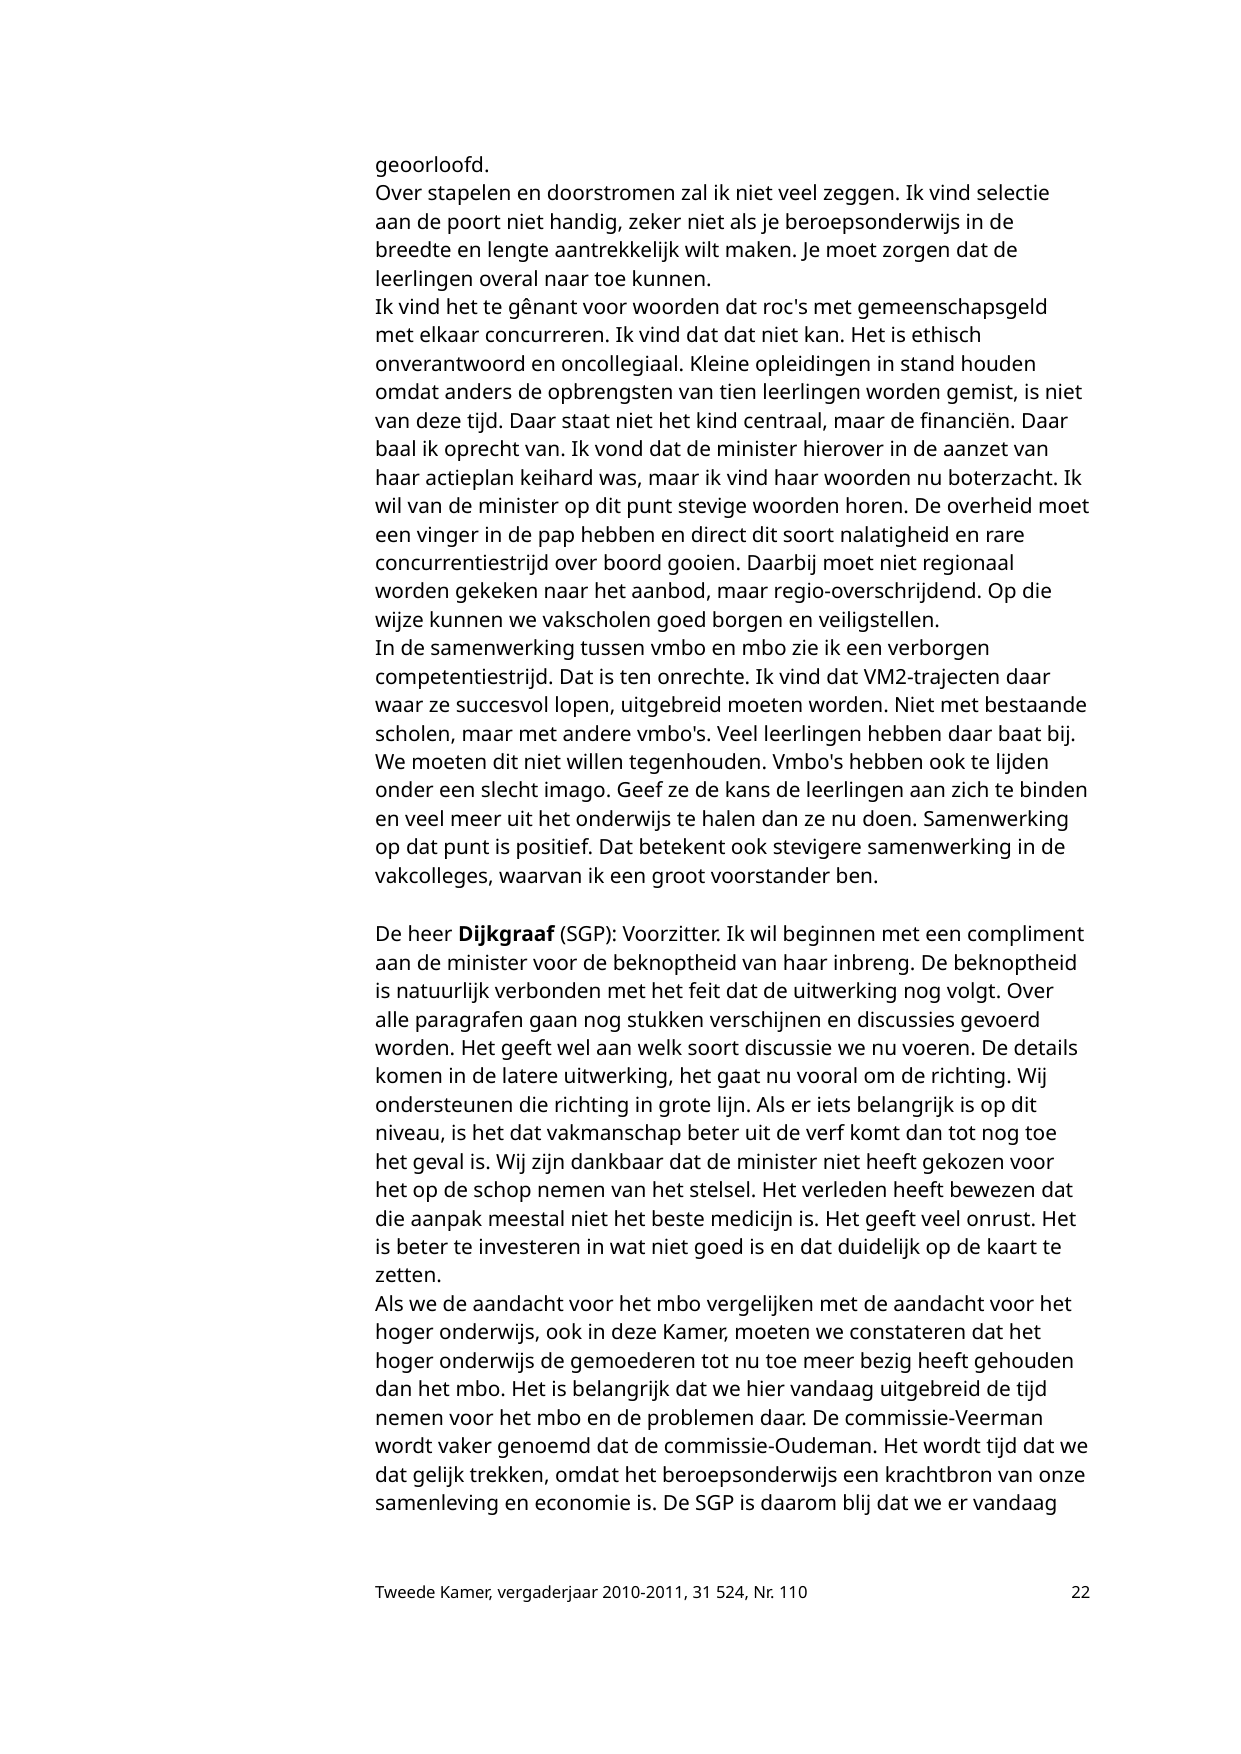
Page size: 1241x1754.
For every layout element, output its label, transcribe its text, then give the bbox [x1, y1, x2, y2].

text geoorloofd. [375, 150, 1090, 178]
text De heer Dijkgraaf (SGP): Voorzitter. Ik wil beginnen met een compliment aan de minister voor de beknoptheid van haar inbreng. De beknoptheid is natuurlijk verbonden met het feit dat de uitwerking nog volgt. Over alle paragrafen gaan nog stukken verschijnen en discussies gevoerd worden. Het geeft wel aan welk soort discussie we nu voeren. De details komen in de latere uitwerking, het gaat nu vooral om de richting. Wij ondersteunen die richting in grote lijn. Als er iets belangrijk is op dit niveau, is het dat vakmanschap beter uit de verf komt dan tot nog toe het geval is. Wij zijn dankbaar dat de minister niet heeft gekozen voor het op de schop nemen van het stelsel. Het verleden heeft bewezen dat die aanpak meestal niet het beste medicijn is. Het geeft veel onrust. Het is beter te investeren in wat niet goed is en dat duidelijk op de kaart te zetten. [375, 919, 1090, 1289]
text In de samenwerking tussen vmbo en mbo zie ik een verborgen competentiestrijd. Dat is ten onrechte. Ik vind dat VM2-trajecten daar waar ze succesvol lopen, uitgebreid moeten worden. Niet met bestaande scholen, maar met andere vmbo's. Veel leerlingen hebben daar baat bij. We moeten dit niet willen tegenhouden. Vmbo's hebben ook te lijden onder een slecht imago. Geef ze de kans de leerlingen aan zich te binden en veel meer uit het onderwijs te halen dan ze nu doen. Samenwerking op dat punt is positief. Dat betekent ook stevigere samenwerking in de vakcolleges, waarvan ik een groot voorstander ben. [375, 633, 1090, 889]
text Ik vind het te gênant voor woorden dat roc's met gemeenschapsgeld met elkaar concurreren. Ik vind dat dat niet kan. Het is ethisch onverantwoord en oncollegiaal. Kleine opleidingen in stand houden omdat anders de opbrengsten van tien leerlingen worden gemist, is niet van deze tijd. Daar staat niet het kind centraal, maar de financiën. Daar baal ik oprecht van. Ik vond dat de minister hierover in de aanzet van haar actieplan keihard was, maar ik vind haar woorden nu boterzacht. Ik wil van de minister op dit punt stevige woorden horen. De overheid moet een vinger in de pap hebben en direct dit soort nalatigheid en rare concurrentiestrijd over boord gooien. Daarbij moet niet regionaal worden gekeken naar het aanbod, maar regio-overschrijdend. Op die wijze kunnen we vakscholen goed borgen en veiligstellen. [375, 292, 1090, 633]
text Over stapelen en doorstromen zal ik niet veel zeggen. Ik vind selectie aan de poort niet handig, zeker niet als je beroepsonderwijs in de breedte en lengte aantrekkelijk wilt maken. Je moet zorgen dat de leerlingen overal naar toe kunnen. [375, 178, 1090, 292]
text Als we de aandacht voor het mbo vergelijken met de aandacht voor het hoger onderwijs, ook in deze Kamer, moeten we constateren dat het hoger onderwijs de gemoederen tot nu toe meer bezig heeft gehouden dan het mbo. Het is belangrijk dat we hier vandaag uitgebreid de tijd nemen voor het mbo en de problemen daar. De commissie-Veerman wordt vaker genoemd dat de commissie-Oudeman. Het wordt tijd dat we dat gelijk trekken, omdat het beroepsonderwijs een krachtbron van onze samenleving en economie is. De SGP is daarom blij dat we er vandaag [375, 1289, 1090, 1517]
